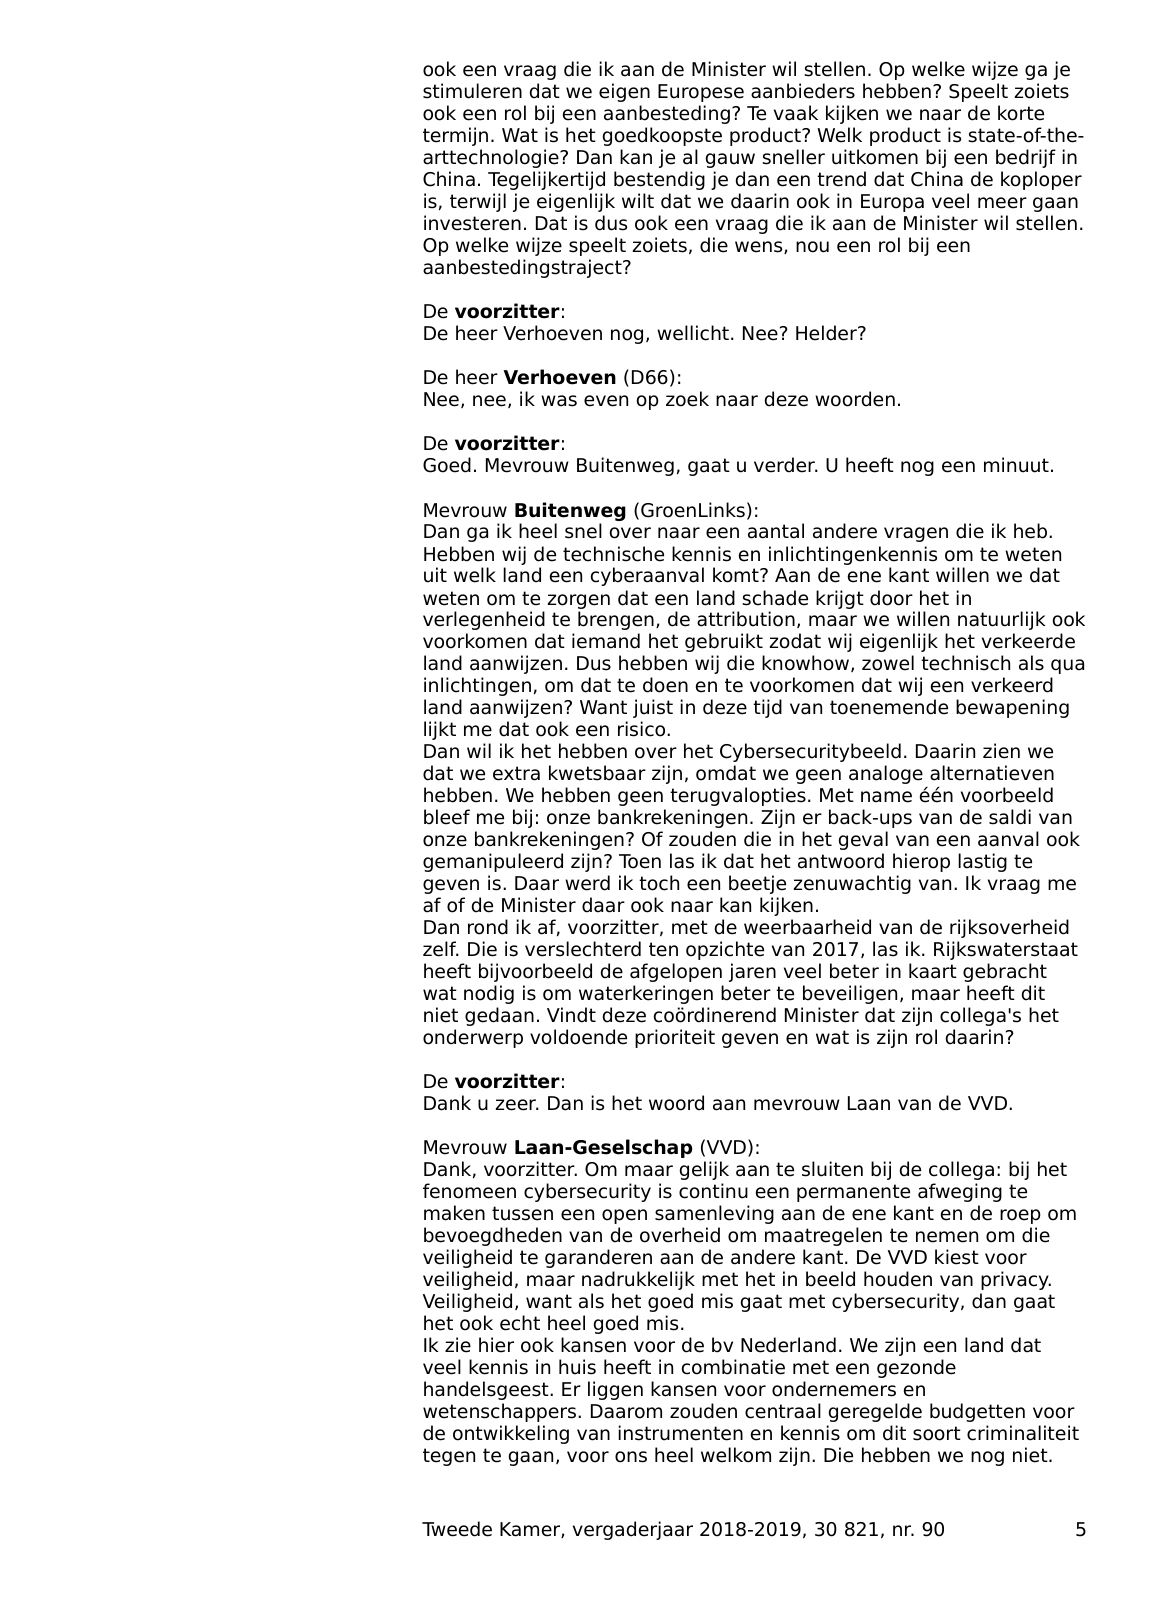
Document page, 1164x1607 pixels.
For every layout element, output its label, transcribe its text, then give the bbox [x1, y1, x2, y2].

text ook een vraag die ik aan de Minister wil stellen. Op welke wijze ga je stimuleren dat we eigen Europese aanbieders hebben? Speelt zoiets ook een rol bij een aanbesteding? Te vaak kijken we naar de korte termijn. Wat is het goedkoopste product? Welk product is state-of-the-arttechnologie? Dan kan je al gauw sneller uitkomen bij een bedrijf in China. Tegelijkertijd bestendig je dan een trend dat China de koploper is, terwijl je eigenlijk wilt dat we daarin ook in Europa veel meer gaan investeren. Dat is dus ook een vraag die ik aan de Minister wil stellen. Op welke wijze speelt zoiets, die wens, nou een rol bij een aanbestedingstraject? [422, 59, 1087, 279]
text Dan ga ik heel snel over naar een aantal andere vragen die ik heb. Hebben wij de technische kennis en inlichtingenkennis om te weten uit welk land een cyberaanval komt? Aan de ene kant willen we dat weten om te zorgen dat een land schade krijgt door het in verlegenheid te brengen, de attribution, maar we willen natuurlijk ook voorkomen dat iemand het gebruikt zodat wij eigenlijk het verkeerde land aanwijzen. Dus hebben wij die knowhow, zowel technisch als qua inlichtingen, om dat te doen en te voorkomen dat wij een verkeerd land aanwijzen? Want juist in deze tijd van toenemende bewapening lijkt me dat ook een risico. [422, 521, 1087, 741]
text Dank u zeer. Dan is het woord aan mevrouw Laan van de VVD. [422, 1093, 1087, 1115]
text Nee, nee, ik was even op zoek naar deze woorden. [422, 389, 1087, 411]
text De voorzitter: [422, 301, 1087, 323]
text Dank, voorzitter. Om maar gelijk aan te sluiten bij de collega: bij het fenomeen cybersecurity is continu een permanente afweging te maken tussen een open samenleving aan de ene kant en de roep om bevoegdheden van de overheid om maatregelen te nemen om die veiligheid te garanderen aan de andere kant. De VVD kiest voor veiligheid, maar nadrukkelijk met het in beeld houden van privacy. Veiligheid, want als het goed mis gaat met cybersecurity, dan gaat het ook echt heel goed mis. [422, 1159, 1087, 1335]
text Mevrouw Buitenweg (GroenLinks): [422, 499, 1087, 521]
text De heer Verhoeven (D66): [422, 367, 1087, 389]
text Ik zie hier ook kansen voor de bv Nederland. We zijn een land dat veel kennis in huis heeft in combinatie met een gezonde handelsgeest. Er liggen kansen voor ondernemers en wetenschappers. Daarom zouden centraal geregelde budgetten voor de ontwikkeling van instrumenten en kennis om dit soort criminaliteit tegen te gaan, voor ons heel welkom zijn. Die hebben we nog niet. [422, 1335, 1087, 1467]
text Dan rond ik af, voorzitter, met de weerbaarheid van de rijksoverheid zelf. Die is verslechterd ten opzichte van 2017, las ik. Rijkswaterstaat heeft bijvoorbeeld de afgelopen jaren veel beter in kaart gebracht wat nodig is om waterkeringen beter te beveiligen, maar heeft dit niet gedaan. Vindt deze coördinerend Minister dat zijn collega's het onderwerp voldoende prioriteit geven en wat is zijn rol daarin? [422, 917, 1087, 1049]
text De voorzitter: [422, 433, 1087, 455]
text De voorzitter: [422, 1071, 1087, 1093]
text Mevrouw Laan-Geselschap (VVD): [422, 1137, 1087, 1159]
text Dan wil ik het hebben over het Cybersecuritybeeld. Daarin zien we dat we extra kwetsbaar zijn, omdat we geen analoge alternatieven hebben. We hebben geen terugvalopties. Met name één voorbeeld bleef me bij: onze bankrekeningen. Zijn er back-ups van de saldi van onze bankrekeningen? Of zouden die in het geval van een aanval ook gemanipuleerd zijn? Toen las ik dat het antwoord hierop lastig te geven is. Daar werd ik toch een beetje zenuwachtig van. Ik vraag me af of de Minister daar ook naar kan kijken. [422, 741, 1087, 917]
text De heer Verhoeven nog, wellicht. Nee? Helder? [422, 323, 1087, 345]
text Goed. Mevrouw Buitenweg, gaat u verder. U heeft nog een minuut. [422, 455, 1087, 477]
